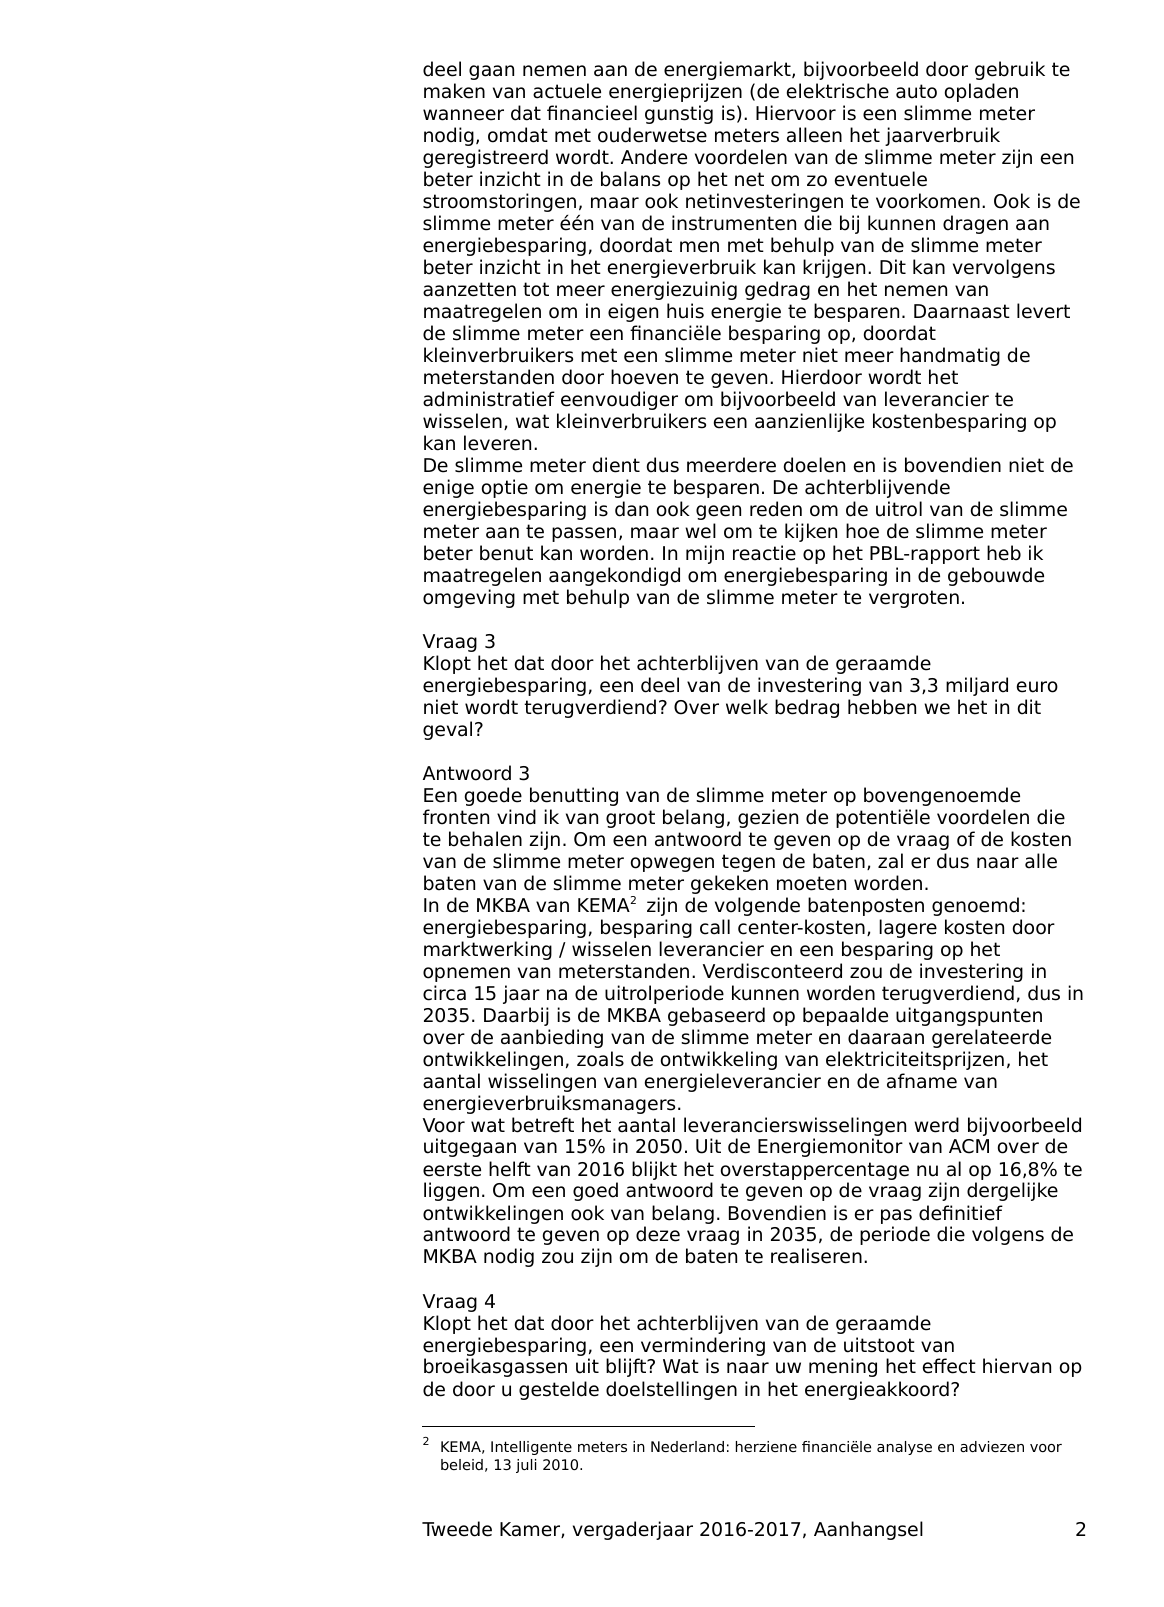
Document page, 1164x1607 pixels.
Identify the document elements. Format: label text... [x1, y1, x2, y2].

text deel gaan nemen aan de energiemarkt, bijvoorbeeld door gebruik te maken van actuele energieprijzen (de elektrische auto opladen wanneer dat financieel gunstig is). Hiervoor is een slimme meter nodig, omdat met ouderwetse meters alleen het jaarverbruik geregistreerd wordt. Andere voordelen van de slimme meter zijn een beter inzicht in de balans op het net om zo eventuele stroomstoringen, maar ook netinvesteringen te voorkomen. Ook is de slimme meter één van de instrumenten die bij kunnen dragen aan energiebesparing, doordat men met behulp van de slimme meter beter inzicht in het energieverbruik kan krijgen. Dit kan vervolgens aanzetten tot meer energiezuinig gedrag en het nemen van maatregelen om in eigen huis energie te besparen. Daarnaast levert de slimme meter een financiële besparing op, doordat kleinverbruikers met een slimme meter niet meer handmatig de meterstanden door hoeven te geven. Hierdoor wordt het administratief eenvoudiger om bijvoorbeeld van leverancier te wisselen, wat kleinverbruikers een aanzienlijke kostenbesparing op kan leveren. [422, 59, 1087, 455]
text Voor wat betreft het aantal leverancierswisselingen werd bijvoorbeeld uitgegaan van 15% in 2050. Uit de Energiemonitor van ACM over de eerste helft van 2016 blijkt het overstappercentage nu al op 16,8% te liggen. Om een goed antwoord te geven op de vraag zijn dergelijke ontwikkelingen ook van belang. Bovendien is er pas definitief antwoord te geven op deze vraag in 2035, de periode die volgens de MKBA nodig zou zijn om de baten te realiseren. [422, 1114, 1087, 1268]
text Antwoord 3 [422, 763, 1087, 785]
text Klopt het dat door het achterblijven van de geraamde energiebesparing, een deel van de investering van 3,3 miljard euro niet wordt terugverdiend? Over welk bedrag hebben we het in dit geval? [422, 653, 1087, 741]
text Vraag 3 [422, 631, 1087, 653]
text Vraag 4 [422, 1291, 1087, 1312]
text Een goede benutting van de slimme meter op bovengenoemde fronten vind ik van groot belang, gezien de potentiële voordelen die te behalen zijn. Om een antwoord te geven op de vraag of de kosten van de slimme meter opwegen tegen de baten, zal er dus naar alle baten van de slimme meter gekeken moeten worden. [422, 785, 1087, 895]
text In de MKBA van KEMA zijn de volgende batenposten genoemd: energiebesparing, besparing call center-kosten, lagere kosten door marktwerking / wisselen leverancier en een besparing op het opnemen van meterstanden. Verdisconteerd zou de investering in circa 15 jaar na de uitrolperiode kunnen worden terugverdiend, dus in 2035. Daarbij is de MKBA gebaseerd op bepaalde uitgangspunten over de aanbieding van de slimme meter en daaraan gerelateerde ontwikkelingen, zoals de ontwikkeling van elektriciteitsprijzen, het aantal wisselingen van energieleverancier en de afname van energieverbruiksmanagers. [422, 895, 1087, 1114]
text De slimme meter dient dus meerdere doelen en is bovendien niet de enige optie om energie te besparen. De achterblijvende energiebesparing is dan ook geen reden om de uitrol van de slimme meter aan te passen, maar wel om te kijken hoe de slimme meter beter benut kan worden. In mijn reactie op het PBL-rapport heb ik maatregelen aangekondigd om energiebesparing in de gebouwde omgeving met behulp van de slimme meter te vergroten. [422, 455, 1087, 608]
text KEMA, Intelligente meters in Nederland: herziene financiële analyse en adviezen voor beleid, 13 juli 2010. [422, 1435, 1087, 1474]
text Klopt het dat door het achterblijven van de geraamde energiebesparing, een vermindering van de uitstoot van broeikasgassen uit blijft? Wat is naar uw mening het effect hiervan op de door u gestelde doelstellingen in het energieakkoord? [422, 1312, 1087, 1400]
